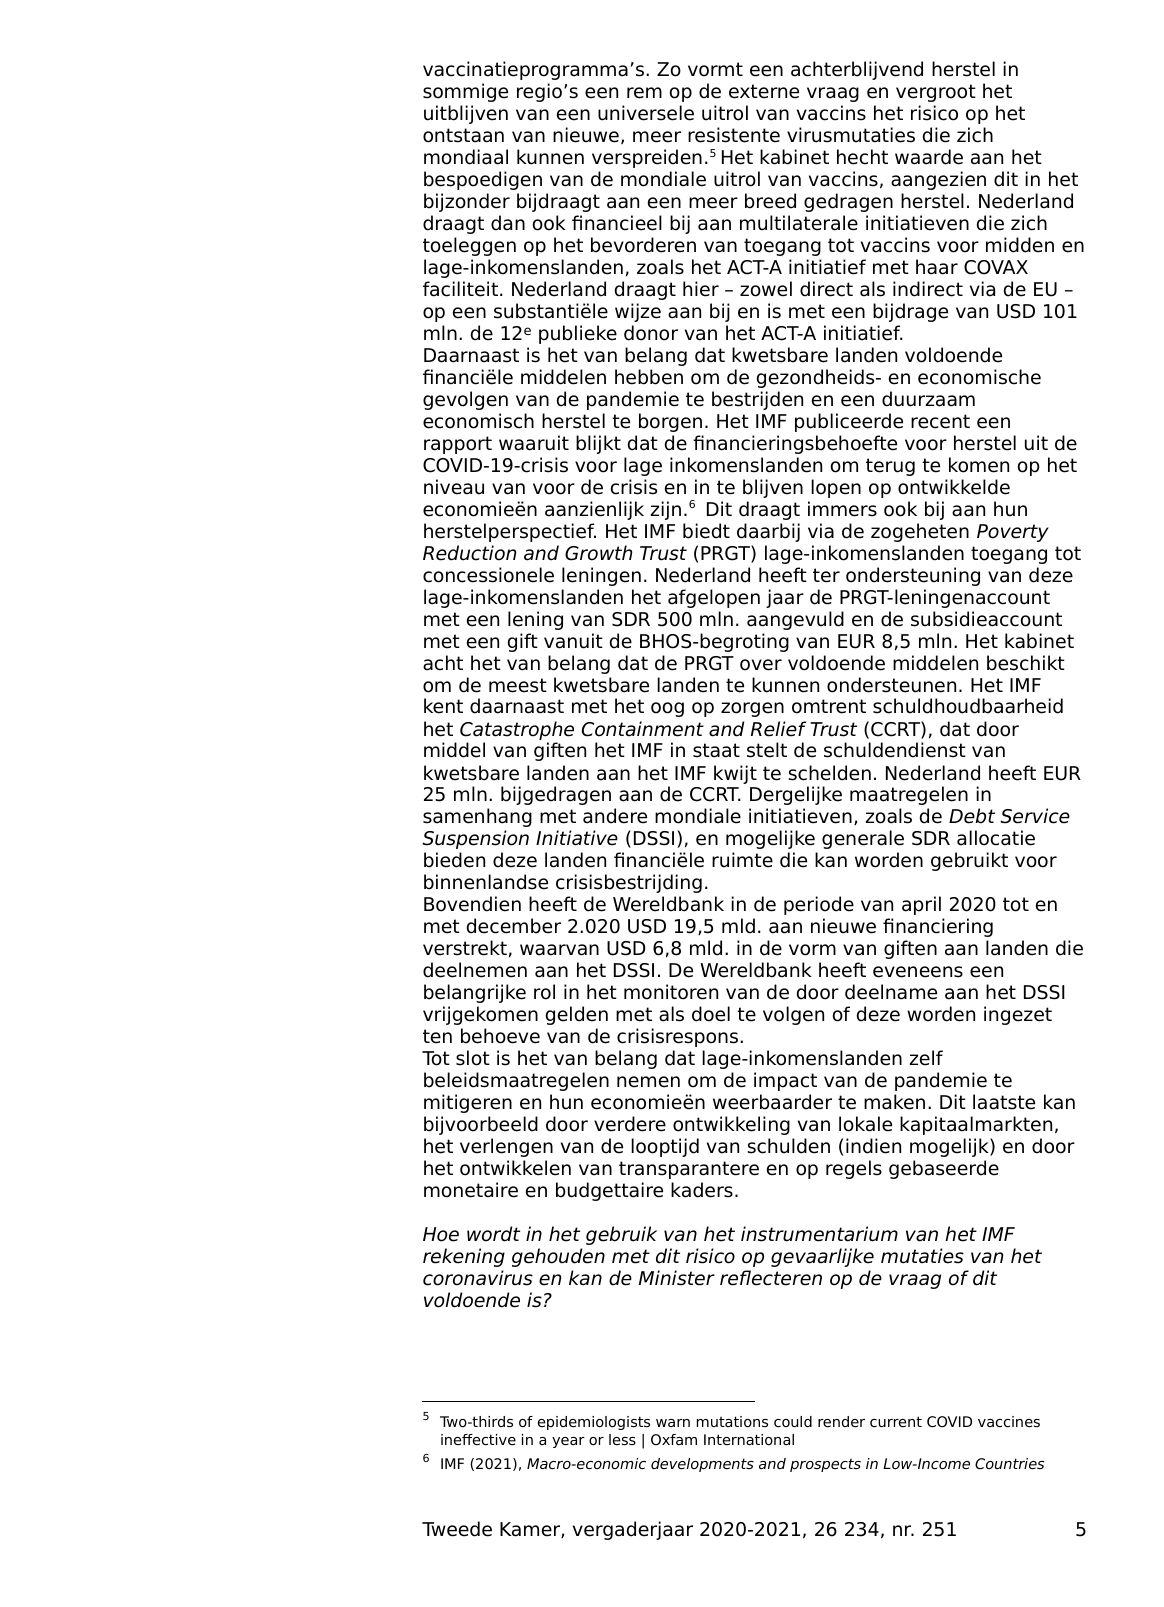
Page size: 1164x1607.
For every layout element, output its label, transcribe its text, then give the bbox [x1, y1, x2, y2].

text Tot slot is het van belang dat lage-inkomenslanden zelf beleidsmaatregelen nemen om de impact van de pandemie te mitigeren en hun economieën weerbaarder te maken. Dit laatste kan bijvoorbeeld door verdere ontwikkeling van lokale kapitaalmarkten, het verlengen van de looptijd van schulden (indien mogelijk) en door het ontwikkelen van transparantere en op regels gebaseerde monetaire en budgettaire kaders. [422, 1048, 1087, 1202]
text vaccinatieprogramma’s. Zo vormt een achterblijvend herstel in sommige regio’s een rem op de externe vraag en vergroot het uitblijven van een universele uitrol van vaccins het risico op het ontstaan van nieuwe, meer resistente virusmutaties die zich mondiaal kunnen verspreiden.Het kabinet hecht waarde aan het bespoedigen van de mondiale uitrol van vaccins, aangezien dit in het bijzonder bijdraagt aan een meer breed gedragen herstel. Nederland draagt dan ook financieel bij aan multilaterale initiatieven die zich toeleggen op het bevorderen van toegang tot vaccins voor midden en lage-inkomenslanden, zoals het ACT-A initiatief met haar COVAX faciliteit. Nederland draagt hier – zowel direct als indirect via de EU – op een substantiële wijze aan bij en is met een bijdrage van USD 101 mln. de 12e publieke donor van het ACT-A initiatief. [422, 59, 1087, 345]
text Two-thirds of epidemiologists warn mutations could render current COVID vaccines ineffective in a year or less | Oxfam International [422, 1410, 1087, 1449]
text IMF (2021), Macro-economic developments and prospects in Low-Income Countries [422, 1452, 1087, 1474]
text Bovendien heeft de Wereldbank in de periode van april 2020 tot en met december 2.020 USD 19,5 mld. aan nieuwe financiering verstrekt, waarvan USD 6,8 mld. in de vorm van giften aan landen die deelnemen aan het DSSI. De Wereldbank heeft eveneens een belangrijke rol in het monitoren van de door deelname aan het DSSI vrijgekomen gelden met als doel te volgen of deze worden ingezet ten behoeve van de crisisrespons. [422, 894, 1087, 1048]
text Hoe wordt in het gebruik van het instrumentarium van het IMF rekening gehouden met dit risico op gevaarlijke mutaties van het coronavirus en kan de Minister reflecteren op de vraag of dit voldoende is? [422, 1224, 1087, 1312]
text Daarnaast is het van belang dat kwetsbare landen voldoende financiële middelen hebben om de gezondheids- en economische gevolgen van de pandemie te bestrijden en een duurzaam economisch herstel te borgen. Het IMF publiceerde recent een rapport waaruit blijkt dat de financieringsbehoefte voor herstel uit de COVID-19-crisis voor lage inkomenslanden om terug te komen op het niveau van voor de crisis en in te blijven lopen op ontwikkelde economieën aanzienlijk zijn. Dit draagt immers ook bij aan hun herstelperspectief. Het IMF biedt daarbij via de zogeheten Poverty Reduction and Growth Trust (PRGT) lage-inkomenslanden toegang tot concessionele leningen. Nederland heeft ter ondersteuning van deze lage-inkomenslanden het afgelopen jaar de PRGT-leningenaccount met een lening van SDR 500 mln. aangevuld en de subsidieaccount met een gift vanuit de BHOS-begroting van EUR 8,5 mln. Het kabinet acht het van belang dat de PRGT over voldoende middelen beschikt om de meest kwetsbare landen te kunnen ondersteunen. Het IMF kent daarnaast met het oog op zorgen omtrent schuldhoudbaarheid het Catastrophe Containment and Relief Trust (CCRT), dat door middel van giften het IMF in staat stelt de schuldendienst van kwetsbare landen aan het IMF kwijt te schelden. Nederland heeft EUR 25 mln. bijgedragen aan de CCRT. Dergelijke maatregelen in samenhang met andere mondiale initiatieven, zoals de Debt Service Suspension Initiative (DSSI), en mogelijke generale SDR allocatie bieden deze landen financiële ruimte die kan worden gebruikt voor binnenlandse crisisbestrijding. [422, 345, 1087, 894]
